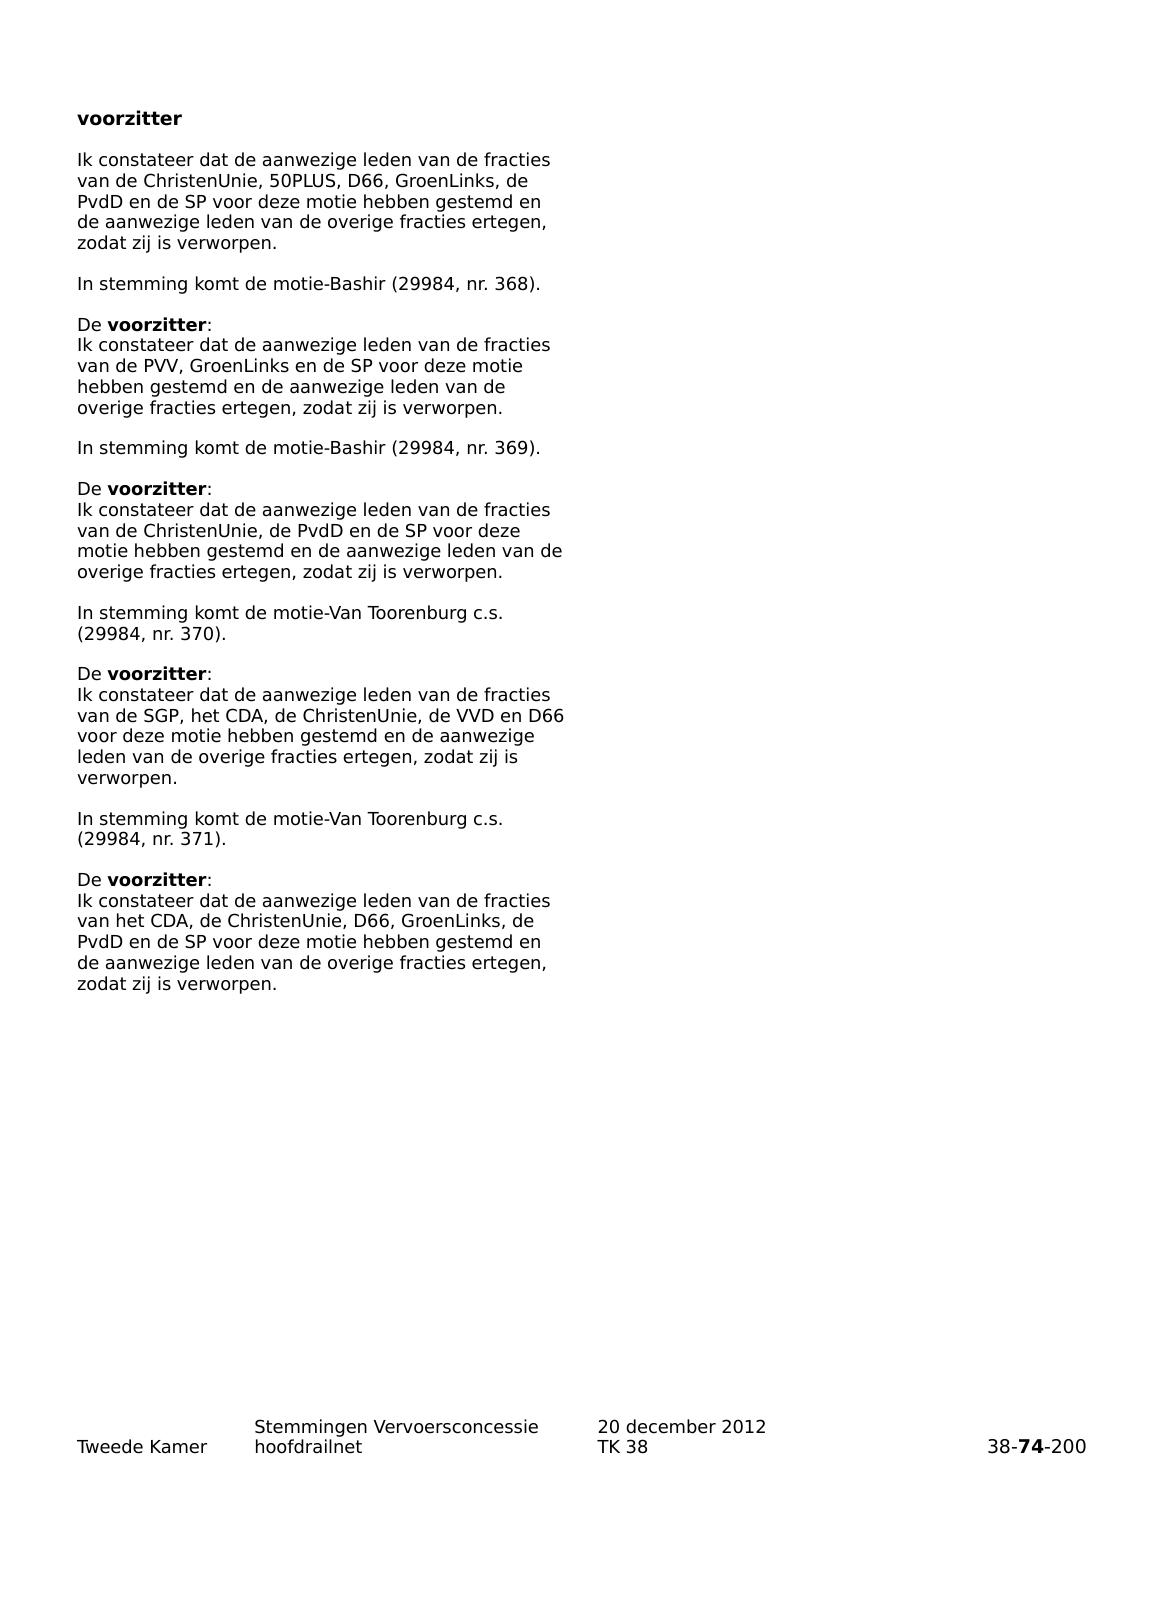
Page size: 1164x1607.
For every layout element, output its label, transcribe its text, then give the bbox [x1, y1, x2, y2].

text Ik constateer dat de aanwezige leden van de fracties van de ChristenUnie, de PvdD en de SP voor deze motie hebben gestemd en de aanwezige leden van de overige fracties ertegen, zodat zij is verworpen. [77, 500, 567, 583]
text De voorzitter: [77, 479, 567, 500]
text In stemming komt de motie-Bashir (29984, nr. 369). [77, 438, 567, 459]
text Ik constateer dat de aanwezige leden van de fracties van de SGP, het CDA, de ChristenUnie, de VVD en D66 voor deze motie hebben gestemd en de aanwezige leden van de overige fracties ertegen, zodat zij is verworpen. [77, 685, 567, 788]
text Ik constateer dat de aanwezige leden van de fracties van het CDA, de ChristenUnie, D66, GroenLinks, de PvdD en de SP voor deze motie hebben gestemd en de aanwezige leden van de overige fracties ertegen, zodat zij is verworpen. [77, 891, 567, 994]
text Ik constateer dat de aanwezige leden van de fracties van de PVV, GroenLinks en de SP voor deze motie hebben gestemd en de aanwezige leden van de overige fracties ertegen, zodat zij is verworpen. [77, 335, 567, 418]
text De voorzitter: [77, 314, 567, 335]
text De voorzitter: [77, 664, 567, 685]
text In stemming komt de motie-Bashir (29984, nr. 368). [77, 274, 567, 294]
text In stemming komt de motie-Van Toorenburg c.s. (29984, nr. 371). [77, 808, 567, 850]
text Ik constateer dat de aanwezige leden van de fracties van de ChristenUnie, 50PLUS, D66, GroenLinks, de PvdD en de SP voor deze motie hebben gestemd en de aanwezige leden van de overige fracties ertegen, zodat zij is verworpen. [77, 150, 567, 254]
text De voorzitter: [77, 870, 567, 891]
text In stemming komt de motie-Van Toorenburg c.s. (29984, nr. 370). [77, 603, 567, 644]
